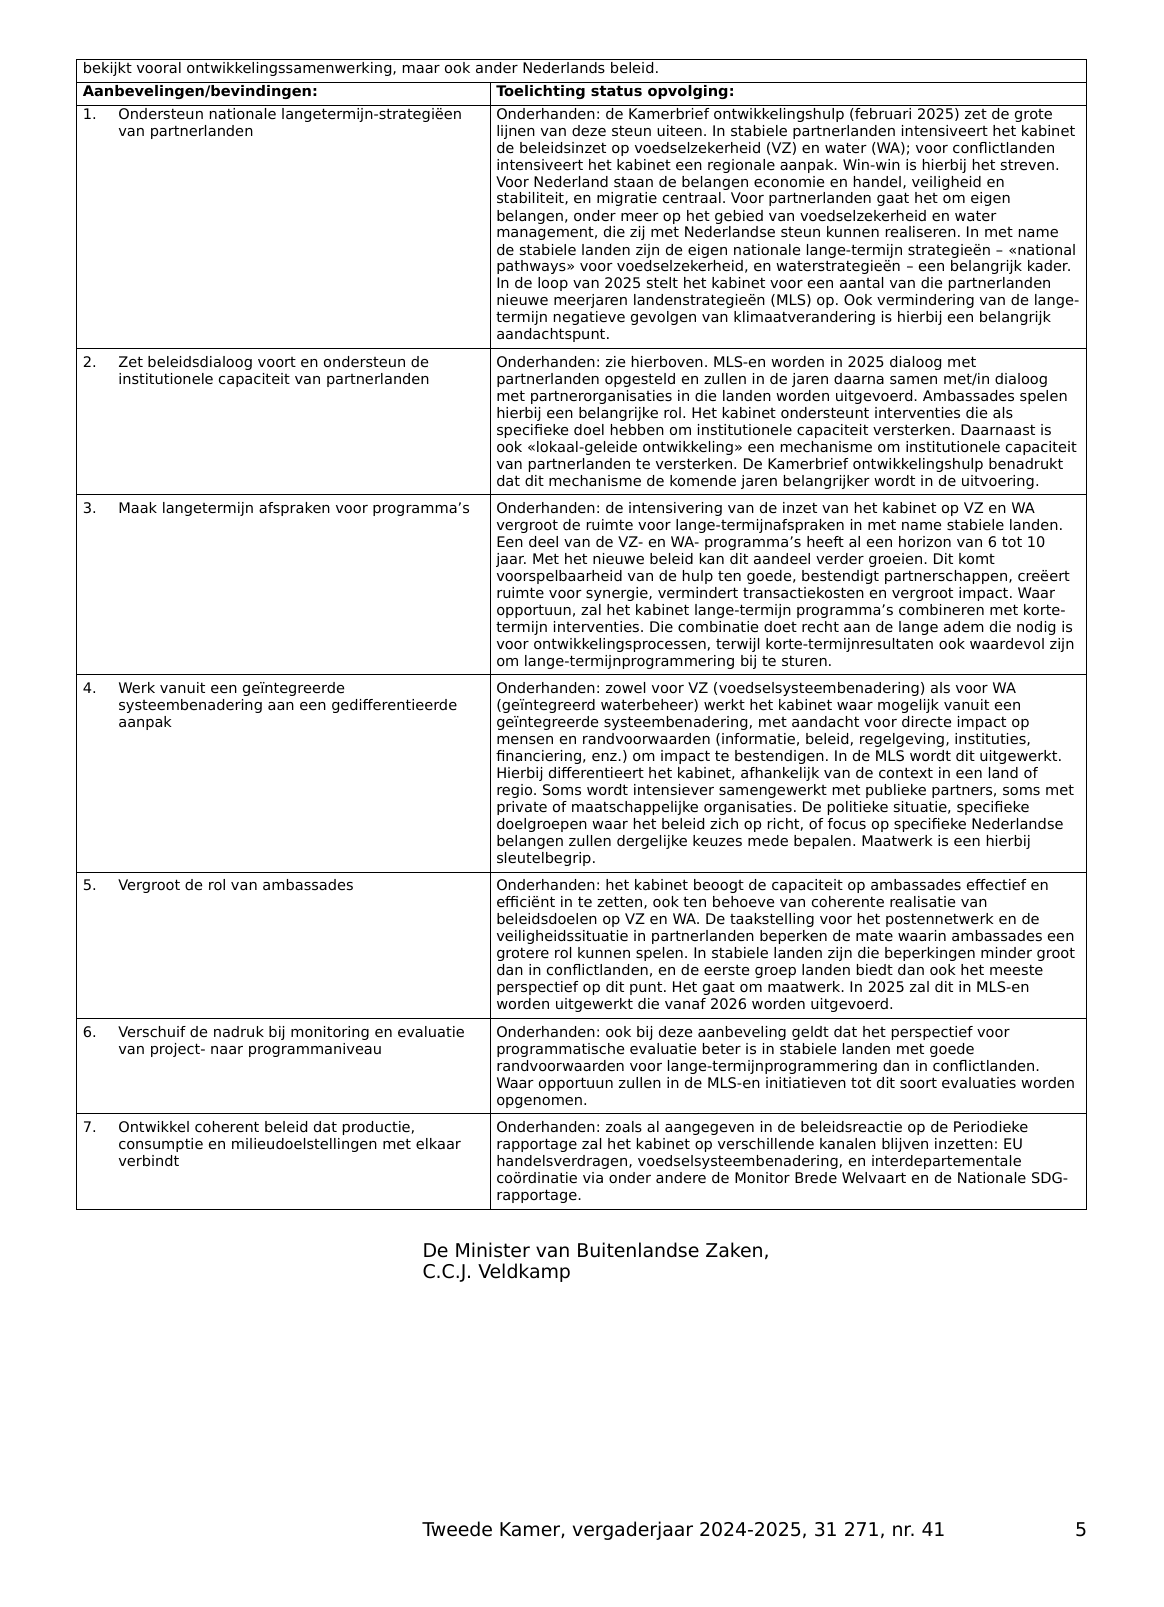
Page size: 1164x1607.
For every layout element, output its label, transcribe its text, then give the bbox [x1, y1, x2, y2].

table_cell 5. [77, 873, 112, 1018]
table_cell bekijkt vooral ontwikkelingssamenwerking, maar ook ander Nederlands beleid. [77, 60, 1086, 82]
table_cell Onderhanden: zie hierboven. MLS-en worden in 2025 dialoog met partnerlanden opgesteld en zullen in de jaren daarna samen met/in dialoog met partnerorganisaties in die landen worden uitgevoerd. Ambassades spelen hierbij een belangrijke rol. Het kabinet ondersteunt interventies die als specifieke doel hebben om institutionele capaciteit versterken. Daarnaast is ook «lokaal-geleide ontwikkeling» een mechanisme om institutionele capaciteit van partnerlanden te versterken. De Kamerbrief ontwikkelingshulp benadrukt dat dit mechanisme de komende jaren belangrijker wordt in de uitvoering. [491, 349, 1086, 494]
table_cell Onderhanden: zowel voor VZ (voedselsysteembenadering) als voor WA (geïntegreerd waterbeheer) werkt het kabinet waar mogelijk vanuit een geïntegreerde systeembenadering, met aandacht voor directe impact op mensen en randvoorwaarden (informatie, beleid, regelgeving, instituties, financiering, enz.) om impact te bestendigen. In de MLS wordt dit uitgewerkt. Hierbij differentieert het kabinet, afhankelijk van de context in een land of regio. Soms wordt intensiever samengewerkt met publieke partners, soms met private of maatschappelijke organisaties. De politieke situatie, specifieke doelgroepen waar het beleid zich op richt, of focus op specifieke Nederlandse belangen zullen dergelijke keuzes mede bepalen. Maatwerk is een hierbij sleutelbegrip. [491, 675, 1086, 872]
table_cell Vergroot de rol van ambassades [112, 873, 490, 1018]
table_cell Ondersteun nationale langetermijn-strategiëen van partnerlanden [112, 106, 490, 348]
text De Minister van Buitenlandse Zaken, C.C.J. Veldkamp [422, 1239, 1087, 1283]
table_cell Onderhanden: de intensivering van de inzet van het kabinet op VZ en WA vergroot de ruimte voor lange-termijnafspraken in met name stabiele landen. Een deel van de VZ- en WA- programma’s heeft al een horizon van 6 tot 10 jaar. Met het nieuwe beleid kan dit aandeel verder groeien. Dit komt voorspelbaarheid van de hulp ten goede, bestendigt partnerschappen, creëert ruimte voor synergie, vermindert transactiekosten en vergroot impact. Waar opportuun, zal het kabinet lange-termijn programma’s combineren met korte-termijn interventies. Die combinatie doet recht aan de lange adem die nodig is voor ontwikkelingsprocessen, terwijl korte-termijnresultaten ook waardevol zijn om lange-termijnprogrammering bij te sturen. [491, 495, 1086, 674]
table_cell 2. [77, 349, 112, 494]
table_cell 3. [77, 495, 112, 674]
table_cell 7. [77, 1114, 112, 1208]
table_cell Toelichting status opvolging: [491, 83, 1086, 104]
table_cell Onderhanden: de Kamerbrief ontwikkelingshulp (februari 2025) zet de grote lijnen van deze steun uiteen. In stabiele partnerlanden intensiveert het kabinet de beleidsinzet op voedselzekerheid (VZ) en water (WA); voor conflictlanden intensiveert het kabinet een regionale aanpak. Win-win is hierbij het streven. Voor Nederland staan de belangen economie en handel, veiligheid en stabiliteit, en migratie centraal. Voor partnerlanden gaat het om eigen belangen, onder meer op het gebied van voedselzekerheid en water management, die zij met Nederlandse steun kunnen realiseren. In met name de stabiele landen zijn de eigen nationale lange-termijn strategieën – «national pathways» voor voedselzekerheid, en waterstrategieën – een belangrijk kader. In de loop van 2025 stelt het kabinet voor een aantal van die partnerlanden nieuwe meerjaren landenstrategieën (MLS) op. Ook vermindering van de lange-termijn negatieve gevolgen van klimaatverandering is hierbij een belangrijk aandachtspunt. [491, 106, 1086, 348]
table_cell Werk vanuit een geïntegreerde systeembenadering aan een gedifferentieerde aanpak [112, 675, 490, 872]
table_cell Onderhanden: ook bij deze aanbeveling geldt dat het perspectief voor programmatische evaluatie beter is in stabiele landen met goede randvoorwaarden voor lange-termijnprogrammering dan in conflictlanden. Waar opportuun zullen in de MLS-en initiatieven tot dit soort evaluaties worden opgenomen. [491, 1019, 1086, 1113]
table_cell Maak langetermijn afspraken voor programma’s [112, 495, 490, 674]
table_cell Aanbevelingen/bevindingen: [77, 83, 490, 104]
table_cell Onderhanden: het kabinet beoogt de capaciteit op ambassades effectief en efficiënt in te zetten, ook ten behoeve van coherente realisatie van beleidsdoelen op VZ en WA. De taakstelling voor het postennetwerk en de veiligheidssituatie in partnerlanden beperken de mate waarin ambassades een grotere rol kunnen spelen. In stabiele landen zijn die beperkingen minder groot dan in conflictlanden, en de eerste groep landen biedt dan ook het meeste perspectief op dit punt. Het gaat om maatwerk. In 2025 zal dit in MLS-en worden uitgewerkt die vanaf 2026 worden uitgevoerd. [491, 873, 1086, 1018]
table_cell 4. [77, 675, 112, 872]
table_cell 6. [77, 1019, 112, 1113]
table_cell 1. [77, 106, 112, 348]
table_cell Verschuif de nadruk bij monitoring en evaluatie van project- naar programmaniveau [112, 1019, 490, 1113]
table_cell Zet beleidsdialoog voort en ondersteun de institutionele capaciteit van partnerlanden [112, 349, 490, 494]
table_cell Onderhanden: zoals al aangegeven in de beleidsreactie op de Periodieke rapportage zal het kabinet op verschillende kanalen blijven inzetten: EU handelsverdragen, voedselsysteembenadering, en interdepartementale coördinatie via onder andere de Monitor Brede Welvaart en de Nationale SDG-rapportage. [491, 1114, 1086, 1208]
table_cell Ontwikkel coherent beleid dat productie, consumptie en milieudoelstellingen met elkaar verbindt [112, 1114, 490, 1208]
